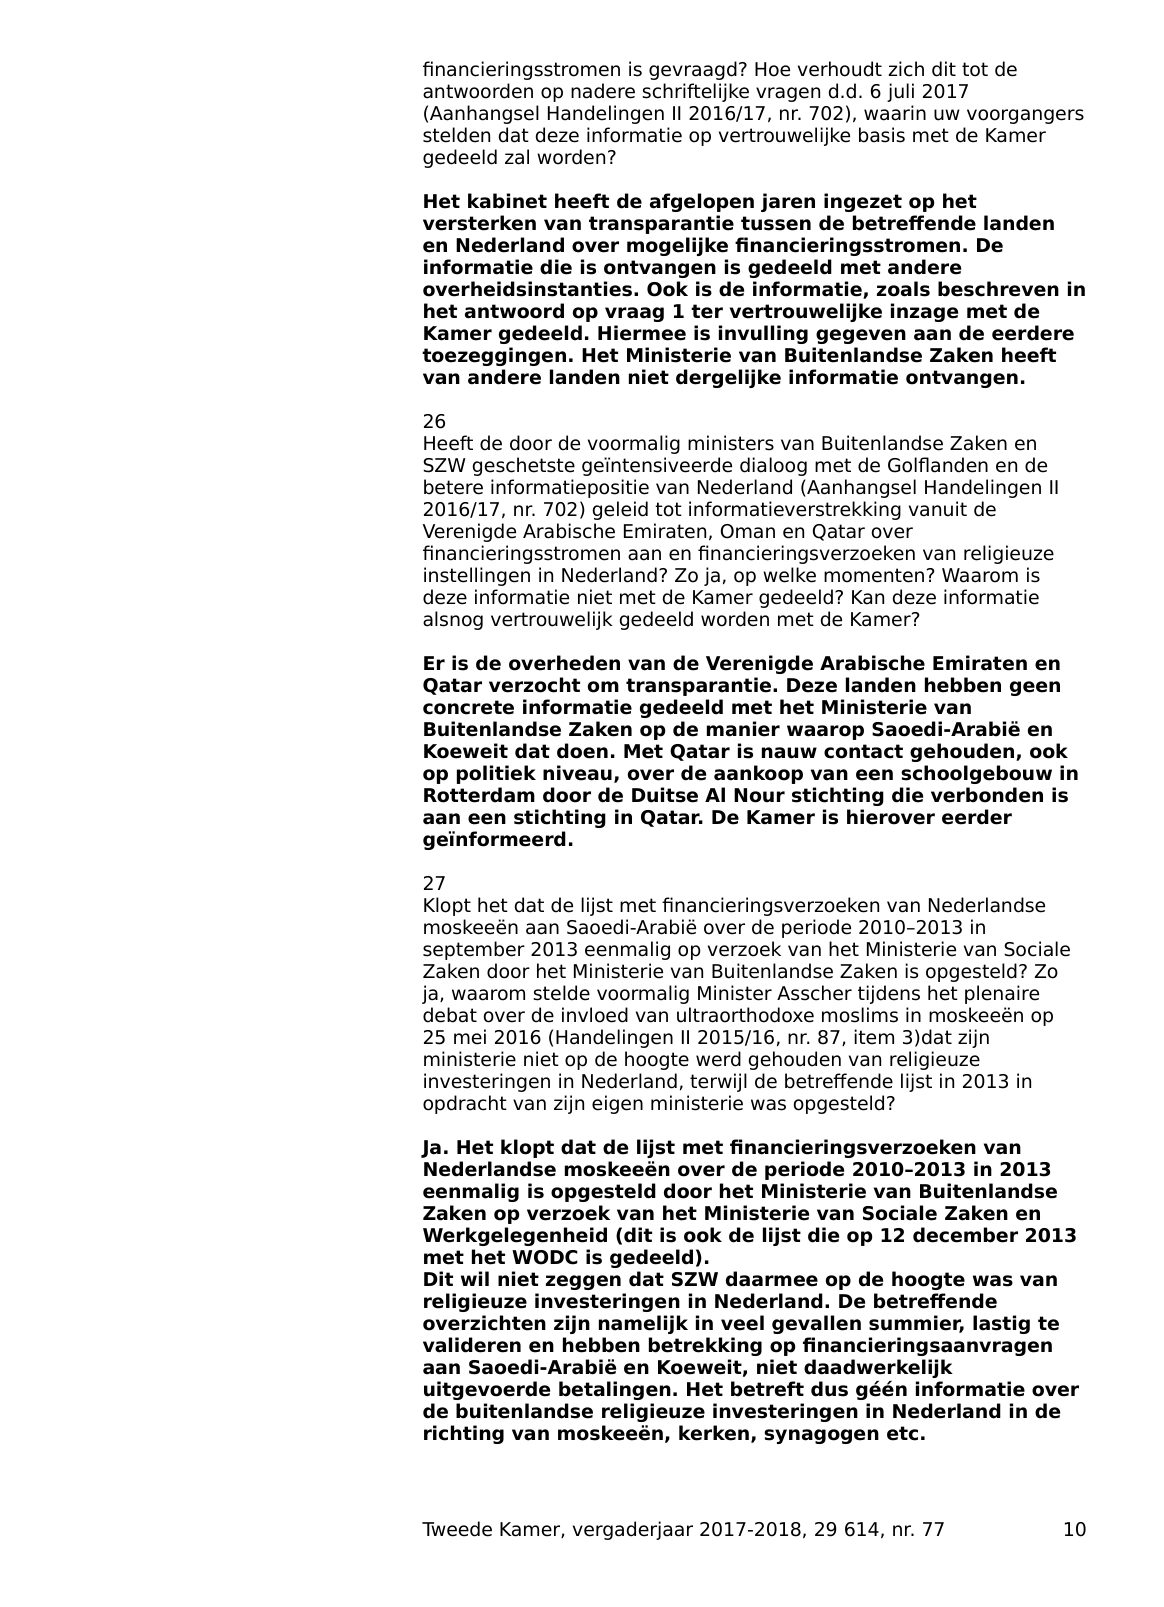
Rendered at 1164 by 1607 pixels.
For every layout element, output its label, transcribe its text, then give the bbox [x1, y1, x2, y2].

text financieringsstromen is gevraagd? Hoe verhoudt zich dit tot de antwoorden op nadere schriftelijke vragen d.d. 6 juli 2017 (Aanhangsel Handelingen II 2016/17, nr. 702), waarin uw voorgangers stelden dat deze informatie op vertrouwelijke basis met de Kamer gedeeld zal worden? [422, 59, 1087, 169]
text Dit wil niet zeggen dat SZW daarmee op de hoogte was van religieuze investeringen in Nederland. De betreffende overzichten zijn namelijk in veel gevallen summier, lastig te valideren en hebben betrekking op financieringsaanvragen aan Saoedi-Arabië en Koeweit, niet daadwerkelijk uitgevoerde betalingen. Het betreft dus géén informatie over de buitenlandse religieuze investeringen in Nederland in de richting van moskeeën, kerken, synagogen etc. [422, 1269, 1087, 1445]
text 26 [422, 411, 1087, 433]
text Heeft de door de voormalig ministers van Buitenlandse Zaken en SZW geschetste geïntensiveerde dialoog met de Golflanden en de betere informatiepositie van Nederland (Aanhangsel Handelingen II 2016/17, nr. 702) geleid tot informatieverstrekking vanuit de Verenigde Arabische Emiraten, Oman en Qatar over financieringsstromen aan en financieringsverzoeken van religieuze instellingen in Nederland? Zo ja, op welke momenten? Waarom is deze informatie niet met de Kamer gedeeld? Kan deze informatie alsnog vertrouwelijk gedeeld worden met de Kamer? [422, 433, 1087, 631]
text Ja. Het klopt dat de lijst met financieringsverzoeken van Nederlandse moskeeën over de periode 2010–2013 in 2013 eenmalig is opgesteld door het Ministerie van Buitenlandse Zaken op verzoek van het Ministerie van Sociale Zaken en Werkgelegenheid (dit is ook de lijst die op 12 december 2013 met het WODC is gedeeld). [422, 1137, 1087, 1269]
text Klopt het dat de lijst met financieringsverzoeken van Nederlandse moskeeën aan Saoedi-Arabië over de periode 2010–2013 in september 2013 eenmalig op verzoek van het Ministerie van Sociale Zaken door het Ministerie van Buitenlandse Zaken is opgesteld? Zo ja, waarom stelde voormalig Minister Asscher tijdens het plenaire debat over de invloed van ultraorthodoxe moslims in moskeeën op 25 mei 2016 (Handelingen II 2015/16, nr. 87, item 3)dat zijn ministerie niet op de hoogte werd gehouden van religieuze investeringen in Nederland, terwijl de betreffende lijst in 2013 in opdracht van zijn eigen ministerie was opgesteld? [422, 895, 1087, 1115]
text Het kabinet heeft de afgelopen jaren ingezet op het versterken van transparantie tussen de betreffende landen en Nederland over mogelijke financieringsstromen. De informatie die is ontvangen is gedeeld met andere overheidsinstanties. Ook is de informatie, zoals beschreven in het antwoord op vraag 1 ter vertrouwelijke inzage met de Kamer gedeeld. Hiermee is invulling gegeven aan de eerdere toezeggingen. Het Ministerie van Buitenlandse Zaken heeft van andere landen niet dergelijke informatie ontvangen. [422, 191, 1087, 389]
text Er is de overheden van de Verenigde Arabische Emiraten en Qatar verzocht om transparantie. Deze landen hebben geen concrete informatie gedeeld met het Ministerie van Buitenlandse Zaken op de manier waarop Saoedi-Arabië en Koeweit dat doen. Met Qatar is nauw contact gehouden, ook op politiek niveau, over de aankoop van een schoolgebouw in Rotterdam door de Duitse Al Nour stichting die verbonden is aan een stichting in Qatar. De Kamer is hierover eerder geïnformeerd. [422, 653, 1087, 851]
text 27 [422, 873, 1087, 895]
